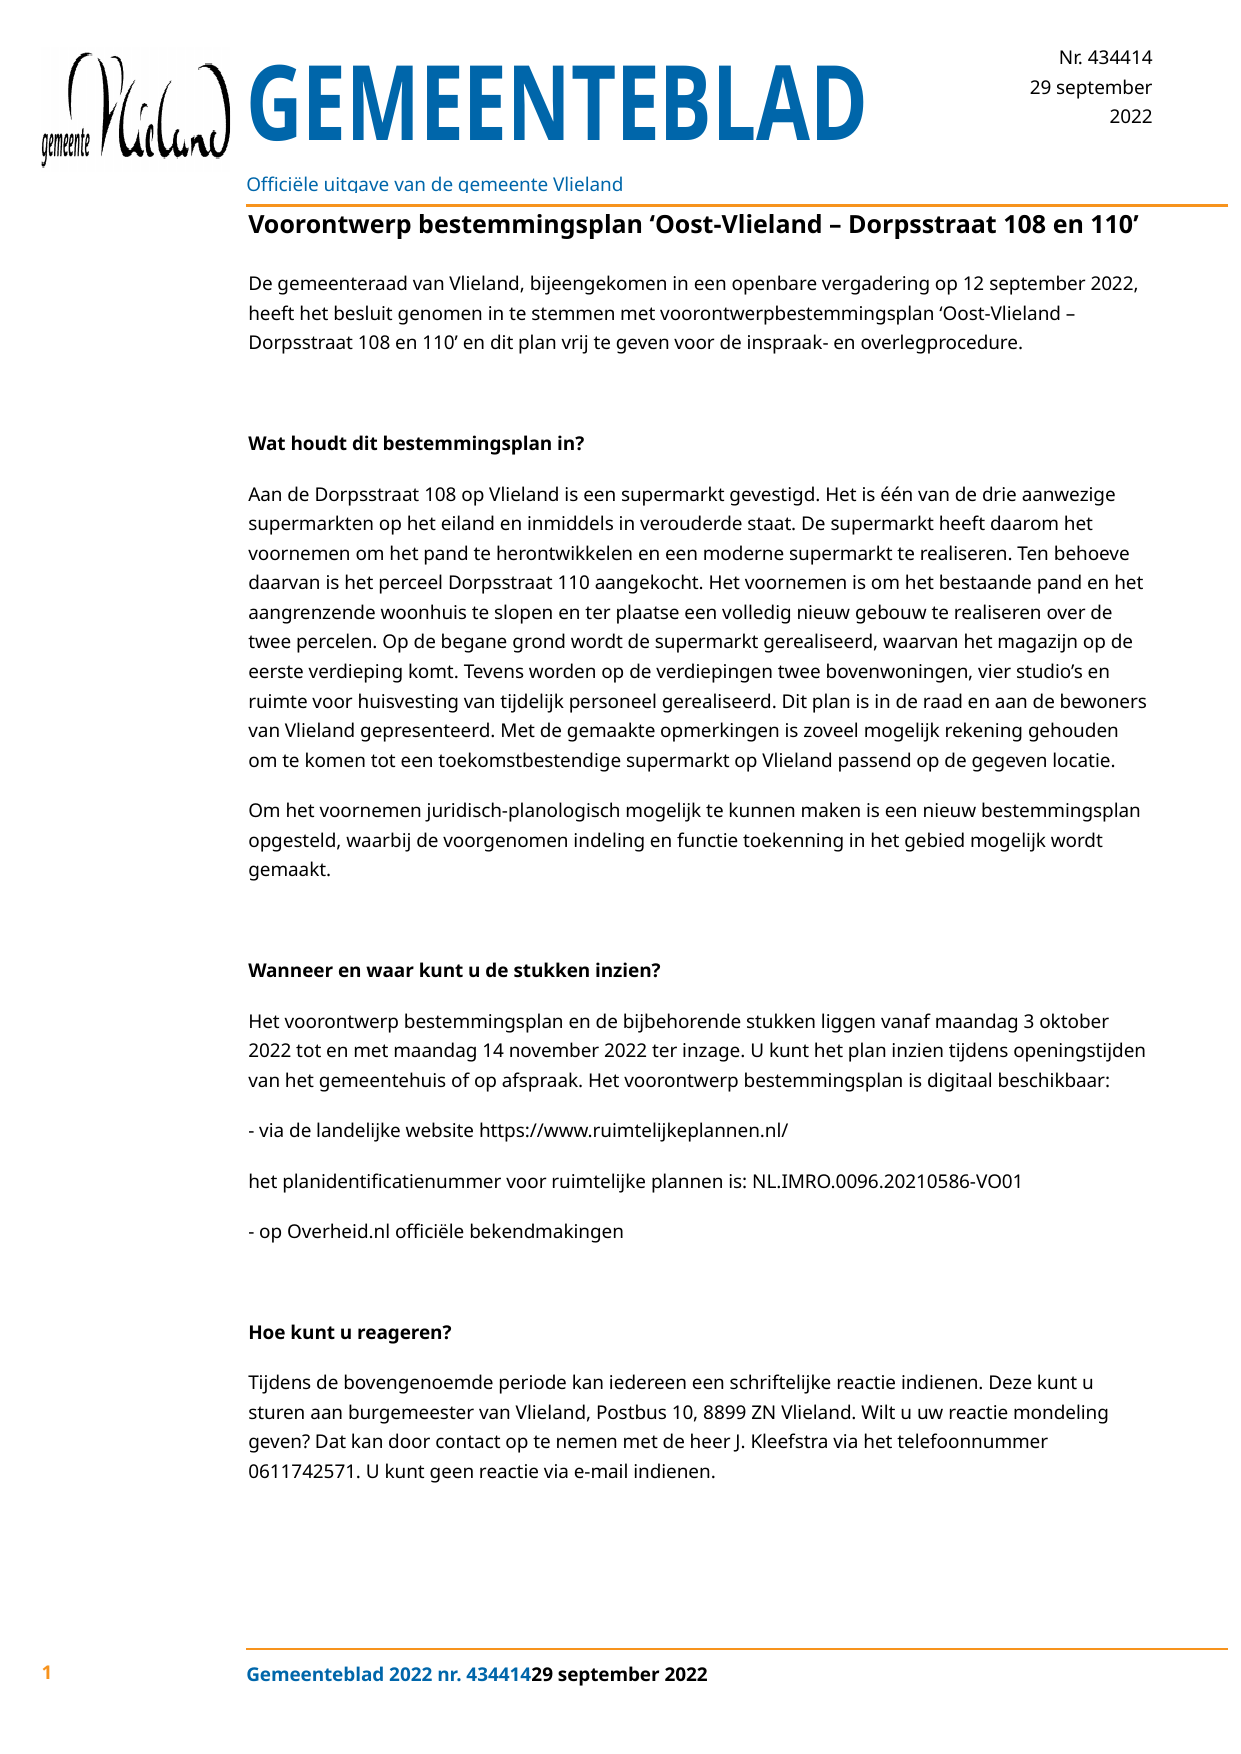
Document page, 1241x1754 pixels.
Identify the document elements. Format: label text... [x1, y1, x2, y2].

text - via de landelijke website https://www.ruimtelijkeplannen.nl/ [248, 1117, 1152, 1143]
text Voorontwerp bestemmingsplan ‘Oost-Vlieland – Dorpsstraat 108 en 110’ [248, 207, 1152, 241]
text De gemeenteraad van Vlieland, bijeengekomen in een openbare vergadering op 12 september 2022, heeft het besluit genomen in te stemmen met voorontwerpbestemmingsplan ‘Oost-Vlieland – Dorpsstraat 108 en 110’ en dit plan vrij te geven voor de inspraak- en overlegprocedure. [248, 270, 1152, 355]
text Het voorontwerp bestemmingsplan en de bijbehorende stukken liggen vanaf maandag 3 oktober 2022 tot en met maandag 14 november 2022 ter inzage. U kunt het plan inzien tijdens openingstijden van het gemeentehuis of op afspraak. Het voorontwerp bestemmingsplan is digitaal beschikbaar: [248, 1008, 1152, 1093]
text het planidentificatienummer voor ruimtelijke plannen is: NL.IMRO.0096.20210586-VO01 [248, 1168, 1152, 1193]
text Tijdens de bovengenoemde periode kan iedereen een schriftelijke reactie indienen. Deze kunt u sturen aan burgemeester van Vlieland, Postbus 10, 8899 ZN Vlieland. Wilt u uw reactie mondeling geven? Dat kan door contact op te nemen met de heer J. Kleefstra via het telefoonnummer 0611742571. U kunt geen reactie via e-mail indienen. [248, 1369, 1152, 1484]
text - op Overheid.nl officiële bekendmakingen [248, 1218, 1152, 1244]
text Wat houdt dit bestemmingsplan in? [248, 430, 1152, 456]
text Hoe kunt u reageren? [248, 1319, 1152, 1345]
picture [41, 47, 231, 172]
text Wanneer en waar kunt u de stukken inzien? [248, 957, 1152, 983]
text Om het voornemen juridisch-planologisch mogelijk te kunnen maken is een nieuw bestemmingsplan opgesteld, waarbij de voorgenomen indeling en functie toekenning in het gebied mogelijk wordt gemaakt. [248, 797, 1152, 882]
text Aan de Dorpsstraat 108 op Vlieland is een supermarkt gevestigd. Het is één van de drie aanwezige supermarkten op het eiland en inmiddels in verouderde staat. De supermarkt heeft daarom het voornemen om het pand te herontwikkelen en een moderne supermarkt te realiseren. Ten behoeve daarvan is het perceel Dorpsstraat 110 aangekocht. Het voornemen is om het bestaande pand en het aangrenzende woonhuis te slopen en ter plaatse een volledig nieuw gebouw te realiseren over de twee percelen. Op de begane grond wordt de supermarkt gerealiseerd, waarvan het magazijn op de eerste verdieping komt. Tevens worden op de verdiepingen twee bovenwoningen, vier studio’s en ruimte voor huisvesting van tijdelijk personeel gerealiseerd. Dit plan is in de raad en aan de bewoners van Vlieland gepresenteerd. Met de gemaakte opmerkingen is zoveel mogelijk rekening gehouden om te komen tot een toekomstbestendige supermarkt op Vlieland passend op de gegeven locatie. [248, 481, 1152, 773]
